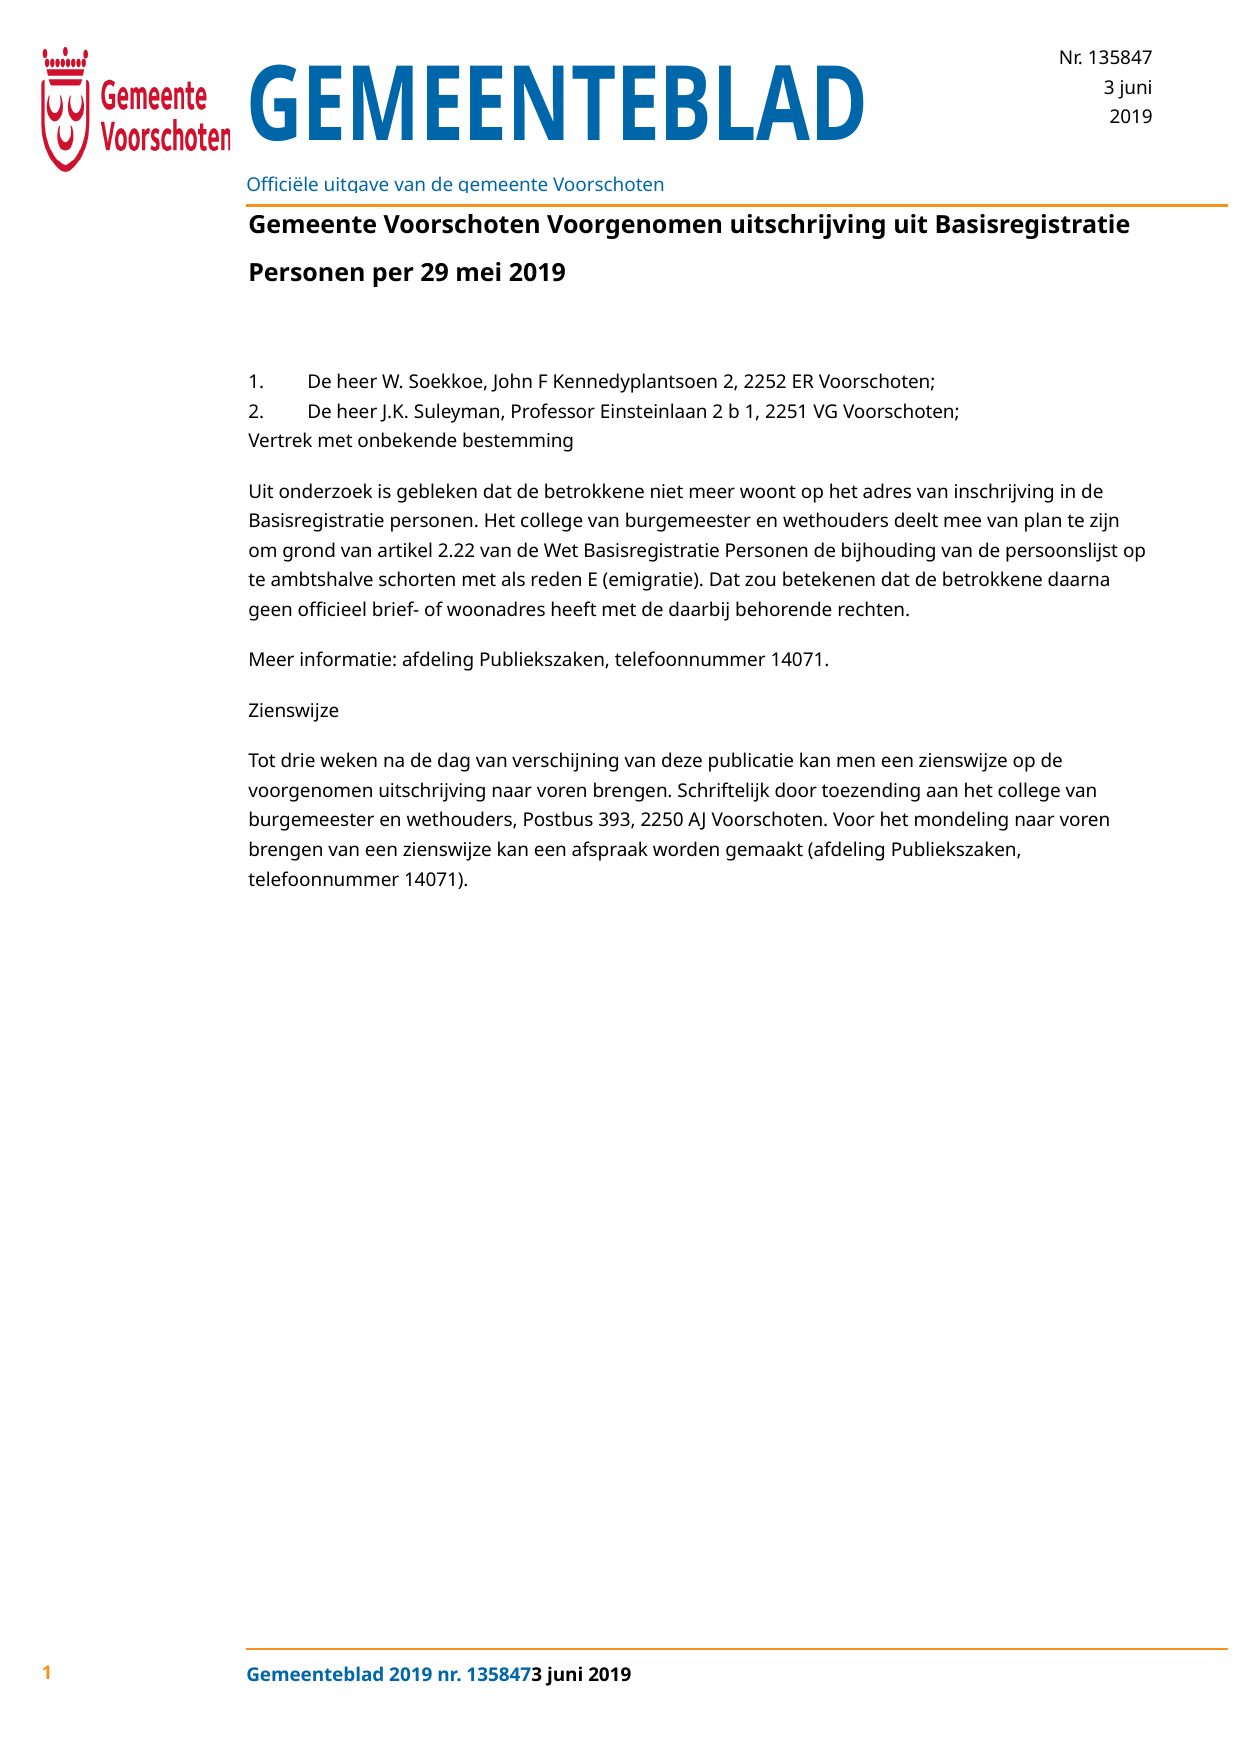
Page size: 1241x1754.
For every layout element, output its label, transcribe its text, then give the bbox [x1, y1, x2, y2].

text Zienswijze [248, 697, 1152, 723]
text Tot drie weken na de dag van verschijning van deze publicatie kan men een zienswijze op de voorgenomen uitschrijving naar voren brengen. Schriftelijk door toezending aan het college van burgemeester en wethouders, Postbus 393, 2250 AJ Voorschoten. Voor het mondeling naar voren brengen van een zienswijze kan een afspraak worden gemaakt (afdeling Publiekszaken, telefoonnummer 14071). [248, 747, 1152, 892]
list De heer W. Soekkoe, John F Kennedyplantsoen 2, 2252 ER Voorschoten; [248, 368, 1152, 394]
text Meer informatie: afdeling Publiekszaken, telefoonnummer 14071. [248, 647, 1152, 672]
text Gemeente Voorschoten Voorgenomen uitschrijving uit Basisregistratie Personen per 29 mei 2019 [248, 207, 1152, 288]
text Uit onderzoek is gebleken dat de betrokkene niet meer woont op het adres van inschrijving in de Basisregistratie personen. Het college van burgemeester en wethouders deelt mee van plan te zijn om grond van artikel 2.22 van de Wet Basisregistratie Personen de bijhouding van de persoonslijst op te ambtshalve schorten met als reden E (emigratie). Dat zou betekenen dat de betrokkene daarna geen officieel brief- of woonadres heeft met de daarbij behorende rechten. [248, 478, 1152, 622]
text Vertrek met onbekende bestemming [248, 427, 1152, 453]
picture [41, 47, 231, 172]
list De heer J.K. Suleyman, Professor Einsteinlaan 2 b 1, 2251 VG Voorschoten; [248, 398, 1152, 424]
